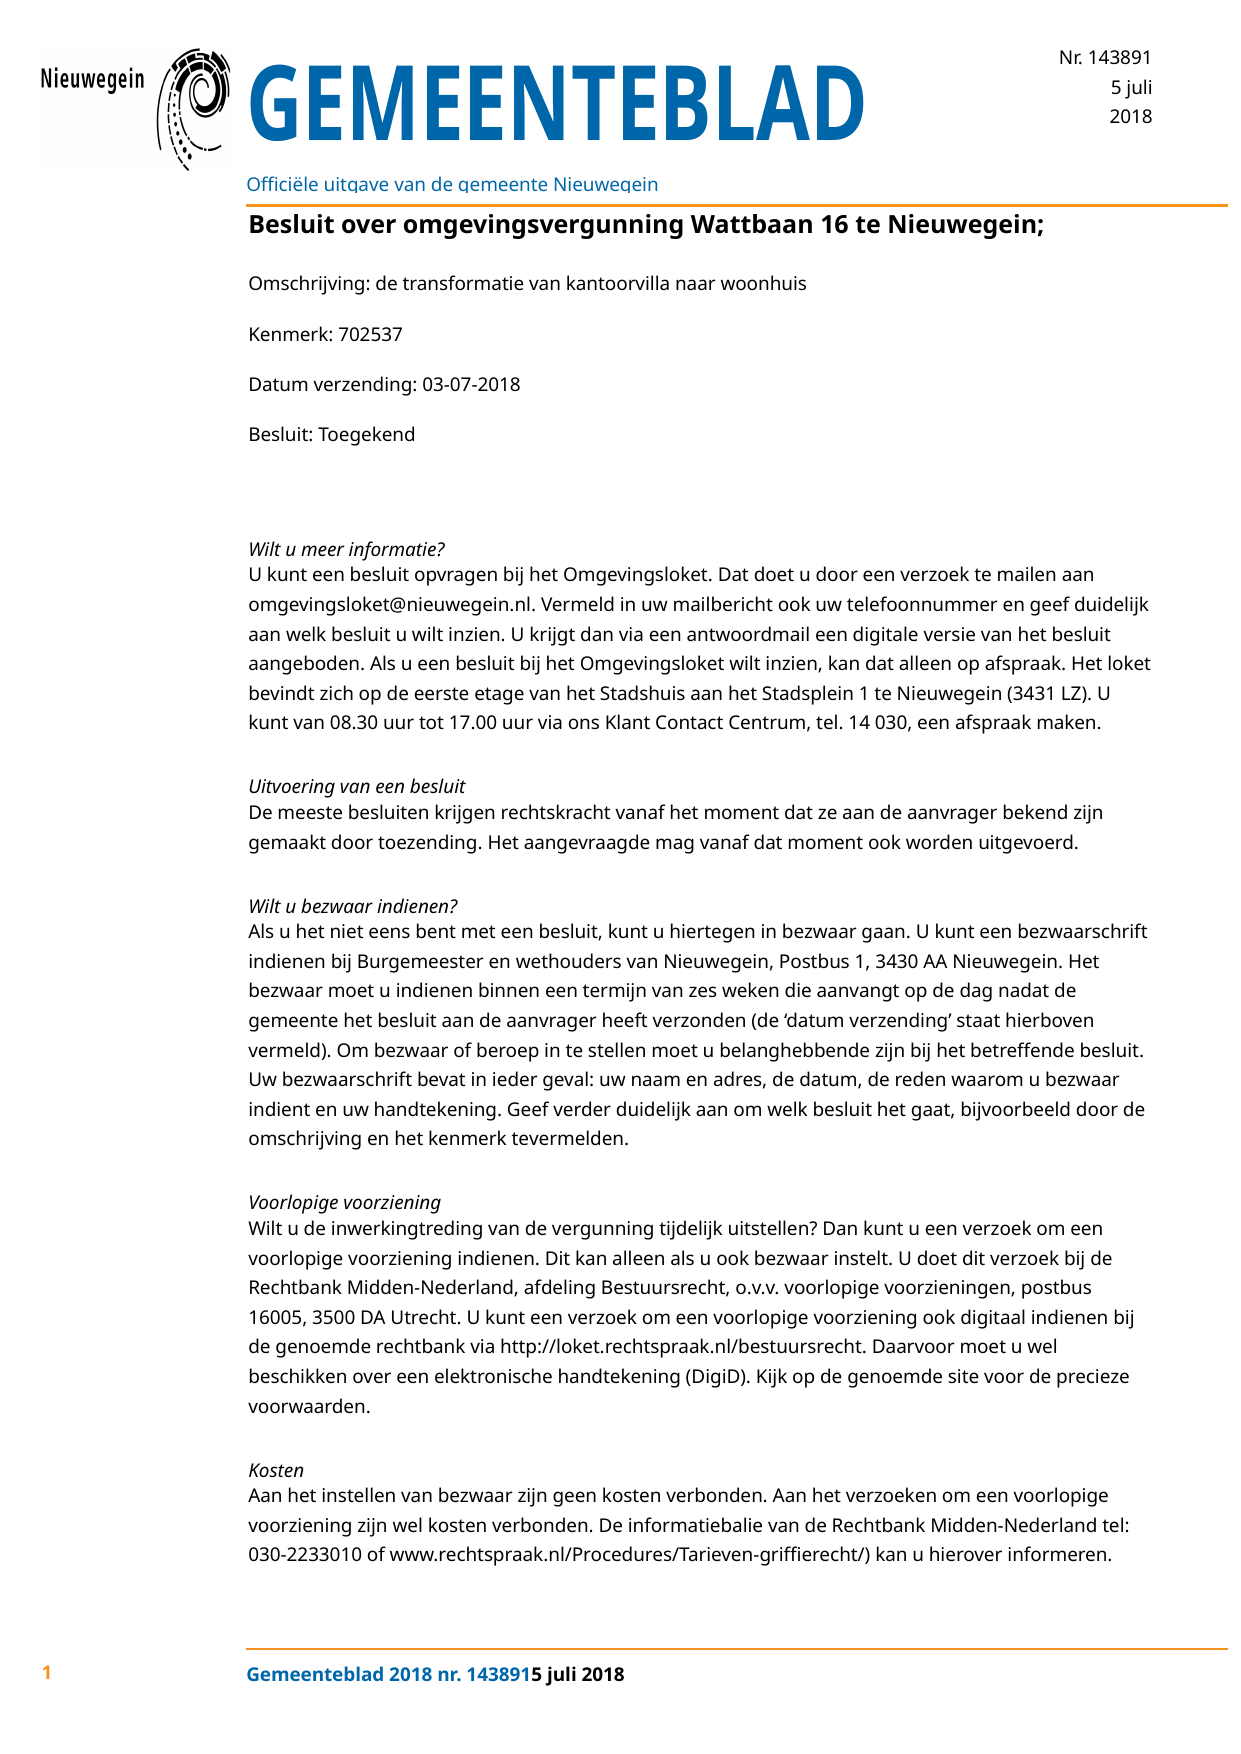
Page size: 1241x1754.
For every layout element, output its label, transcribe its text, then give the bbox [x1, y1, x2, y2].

text Voorlopige voorziening [248, 1189, 1152, 1215]
text Wilt u bezwaar indienen? [248, 893, 1152, 918]
text Omschrijving: de transformatie van kantoorvilla naar woonhuis [248, 270, 1152, 296]
text Aan het instellen van bezwaar zijn geen kosten verbonden. Aan het verzoeken om een voorlopige voorziening zijn wel kosten verbonden. De informatiebalie van de Rechtbank Midden-Nederland tel: 030-2233010 of www.rechtspraak.nl/Procedures/Tarieven-griffierecht/) kan u hierover informeren. [248, 1482, 1152, 1567]
text Kenmerk: 702537 [248, 321, 1152, 346]
text Datum verzending: 03-07-2018 [248, 371, 1152, 397]
text U kunt een besluit opvragen bij het Omgevingsloket. Dat doet u door een verzoek te mailen aan omgevingsloket@nieuwegein.nl. Vermeld in uw mailbericht ook uw telefoonnummer en geef duidelijk aan welk besluit u wilt inzien. U krijgt dan via een antwoordmail een digitale versie van het besluit aangeboden. Als u een besluit bij het Omgevingsloket wilt inzien, kan dat alleen op afspraak. Het loket bevindt zich op de eerste etage van het Stadshuis aan het Stadsplein 1 te Nieuwegein (3431 LZ). U kunt van 08.30 uur tot 17.00 uur via ons Klant Contact Centrum, tel. 14 030, een afspraak maken. [248, 562, 1152, 735]
text Wilt u de inwerkingtreding van de vergunning tijdelijk uitstellen? Dan kunt u een verzoek om een voorlopige voorziening indienen. Dit kan alleen als u ook bezwaar instelt. U doet dit verzoek bij de Rechtbank Midden-Nederland, afdeling Bestuursrecht, o.v.v. voorlopige voorzieningen, postbus 16005, 3500 DA Utrecht. U kunt een verzoek om een voorlopige voorziening ook digitaal indienen bij de genoemde rechtbank via http://loket.rechtspraak.nl/bestuursrecht. Daarvoor moet u wel beschikken over een elektronische handtekening (DigiD). Kijk op de genoemde site voor de precieze voorwaarden. [248, 1215, 1152, 1418]
text Kosten [248, 1457, 1152, 1482]
text Als u het niet eens bent met een besluit, kunt u hiertegen in bezwaar gaan. U kunt een bezwaarschrift indienen bij Burgemeester en wethouders van Nieuwegein, Postbus 1, 3430 AA Nieuwegein. Het bezwaar moet u indienen binnen een termijn van zes weken die aanvangt op de dag nadat de gemeente het besluit aan de aanvrager heeft verzonden (de ‘datum verzending’ staat hierboven vermeld). Om bezwaar of beroep in te stellen moet u belanghebbende zijn bij het betreffende besluit. Uw bezwaarschrift bevat in ieder geval: uw naam en adres, de datum, de reden waarom u bezwaar indient en uw handtekening. Geef verder duidelijk aan om welk besluit het gaat, bijvoorbeeld door de omschrijving en het kenmerk tevermelden. [248, 918, 1152, 1151]
text Besluit over omgevingsvergunning Wattbaan 16 te Nieuwegein; [248, 207, 1152, 241]
text De meeste besluiten krijgen rechtskracht vanaf het moment dat ze aan de aanvrager bekend zijn gemaakt door toezending. Het aangevraagde mag vanaf dat moment ook worden uitgevoerd. [248, 799, 1152, 854]
picture [41, 47, 231, 172]
text Wilt u meer informatie? [248, 536, 1152, 562]
text Uitvoering van een besluit [248, 773, 1152, 799]
text Besluit: Toegekend [248, 422, 1152, 447]
